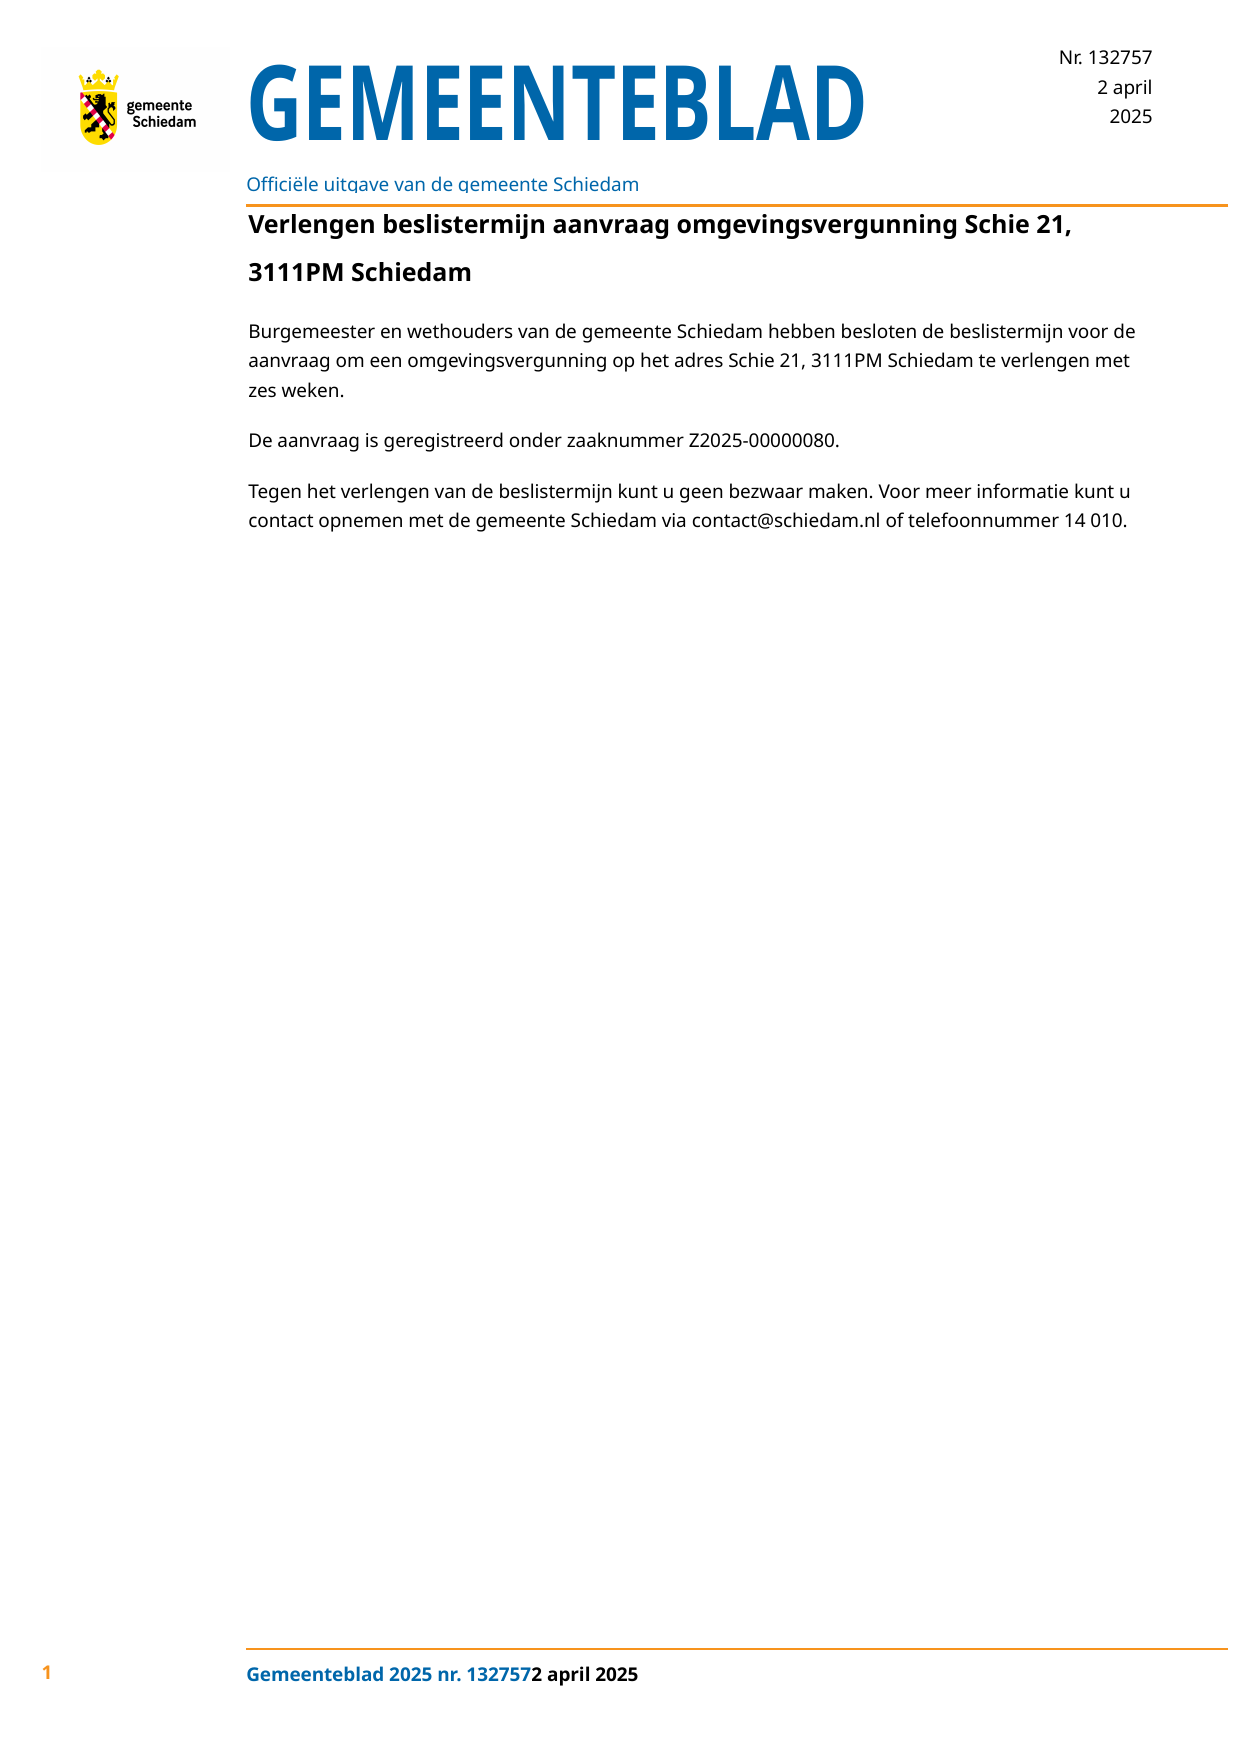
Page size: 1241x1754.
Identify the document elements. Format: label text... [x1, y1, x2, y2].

picture [41, 47, 231, 172]
text Burgemeester en wethouders van de gemeente Schiedam hebben besloten de beslistermijn voor de aanvraag om een omgevingsvergunning op het adres Schie 21, 3111PM Schiedam te verlengen met zes weken. [248, 318, 1152, 403]
text Verlengen beslistermijn aanvraag omgevingsvergunning Schie 21, 3111PM Schiedam [248, 207, 1152, 288]
text Tegen het verlengen van de beslistermijn kunt u geen bezwaar maken. Voor meer informatie kunt u contact opnemen met de gemeente Schiedam via contact@schiedam.nl of telefoonnummer 14 010. [248, 478, 1152, 533]
text De aanvraag is geregistreerd onder zaaknummer Z2025-00000080. [248, 427, 1152, 453]
